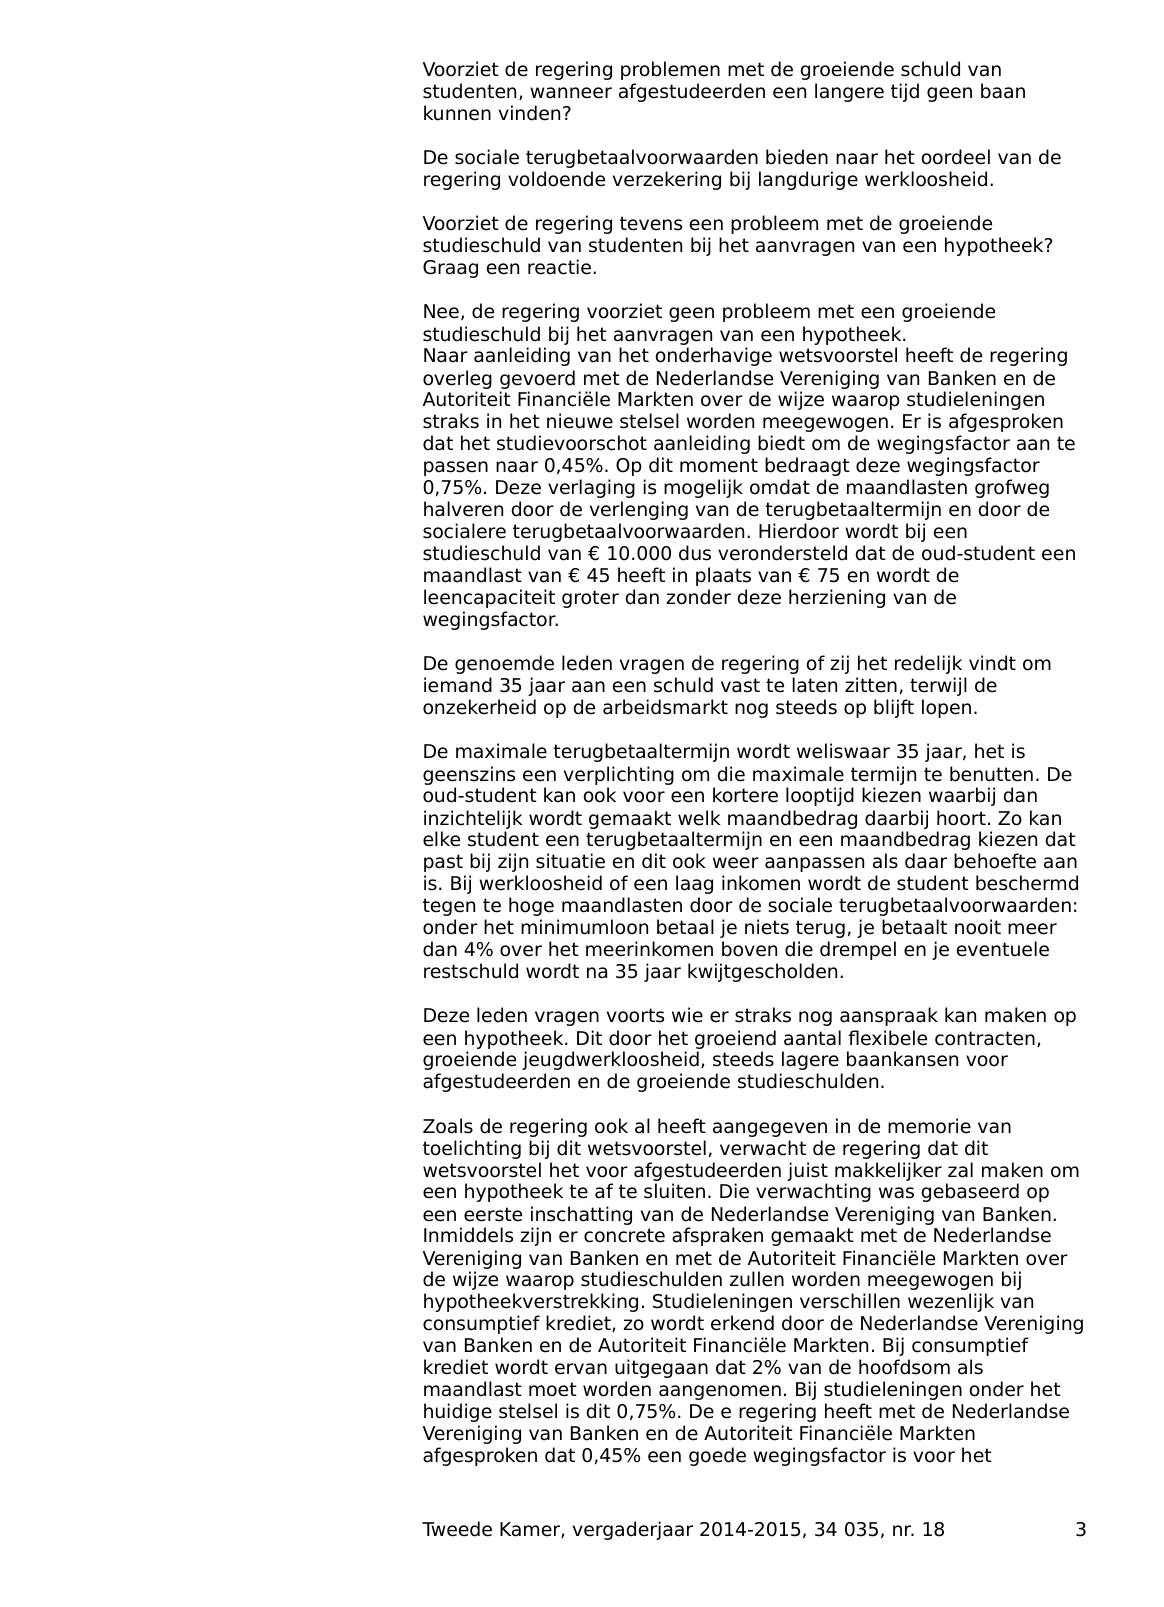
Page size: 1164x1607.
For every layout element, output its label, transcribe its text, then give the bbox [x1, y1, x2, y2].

text Zoals de regering ook al heeft aangegeven in de memorie van toelichting bij dit wetsvoorstel, verwacht de regering dat dit wetsvoorstel het voor afgestudeerden juist makkelijker zal maken om een hypotheek te af te sluiten. Die verwachting was gebaseerd op een eerste inschatting van de Nederlandse Vereniging van Banken. Inmiddels zijn er concrete afspraken gemaakt met de Nederlandse Vereniging van Banken en met de Autoriteit Financiële Markten over de wijze waarop studieschulden zullen worden meegewogen bij hypotheekverstrekking. Studieleningen verschillen wezenlijk van consumptief krediet, zo wordt erkend door de Nederlandse Vereniging van Banken en de Autoriteit Financiële Markten. Bij consumptief krediet wordt ervan uitgegaan dat 2% van de hoofdsom als maandlast moet worden aangenomen. Bij studieleningen onder het huidige stelsel is dit 0,75%. De e regering heeft met de Nederlandse Vereniging van Banken en de Autoriteit Financiële Markten afgesproken dat 0,45% een goede wegingsfactor is voor het [422, 1116, 1087, 1467]
text De maximale terugbetaaltermijn wordt weliswaar 35 jaar, het is geenszins een verplichting om die maximale termijn te benutten. De oud-student kan ook voor een kortere looptijd kiezen waarbij dan inzichtelijk wordt gemaakt welk maandbedrag daarbij hoort. Zo kan elke student een terugbetaaltermijn en een maandbedrag kiezen dat past bij zijn situatie en dit ook weer aanpassen als daar behoefte aan is. Bij werkloosheid of een laag inkomen wordt de student beschermd tegen te hoge maandlasten door de sociale terugbetaalvoorwaarden: onder het minimumloon betaal je niets terug, je betaalt nooit meer dan 4% over het meerinkomen boven die drempel en je eventuele restschuld wordt na 35 jaar kwijtgescholden. [422, 741, 1087, 983]
text Voorziet de regering tevens een probleem met de groeiende studieschuld van studenten bij het aanvragen van een hypotheek? Graag een reactie. [422, 213, 1087, 279]
text Nee, de regering voorziet geen probleem met een groeiende studieschuld bij het aanvragen van een hypotheek. [422, 301, 1087, 345]
text Voorziet de regering problemen met de groeiende schuld van studenten, wanneer afgestudeerden een langere tijd geen baan kunnen vinden? [422, 59, 1087, 125]
text Naar aanleiding van het onderhavige wetsvoorstel heeft de regering overleg gevoerd met de Nederlandse Vereniging van Banken en de Autoriteit Financiële Markten over de wijze waarop studieleningen straks in het nieuwe stelsel worden meegewogen. Er is afgesproken dat het studievoorschot aanleiding biedt om de wegingsfactor aan te passen naar 0,45%. Op dit moment bedraagt deze wegingsfactor 0,75%. Deze verlaging is mogelijk omdat de maandlasten grofweg halveren door de verlenging van de terugbetaaltermijn en door de socialere terugbetaalvoorwaarden. Hierdoor wordt bij een studieschuld van € 10.000 dus verondersteld dat de oud-student een maandlast van € 45 heeft in plaats van € 75 en wordt de leencapaciteit groter dan zonder deze herziening van de wegingsfactor. [422, 345, 1087, 631]
text De genoemde leden vragen de regering of zij het redelijk vindt om iemand 35 jaar aan een schuld vast te laten zitten, terwijl de onzekerheid op de arbeidsmarkt nog steeds op blijft lopen. [422, 653, 1087, 719]
text De sociale terugbetaalvoorwaarden bieden naar het oordeel van de regering voldoende verzekering bij langdurige werkloosheid. [422, 147, 1087, 191]
text Deze leden vragen voorts wie er straks nog aanspraak kan maken op een hypotheek. Dit door het groeiend aantal flexibele contracten, groeiende jeugdwerkloosheid, steeds lagere baankansen voor afgestudeerden en de groeiende studieschulden. [422, 1005, 1087, 1093]
